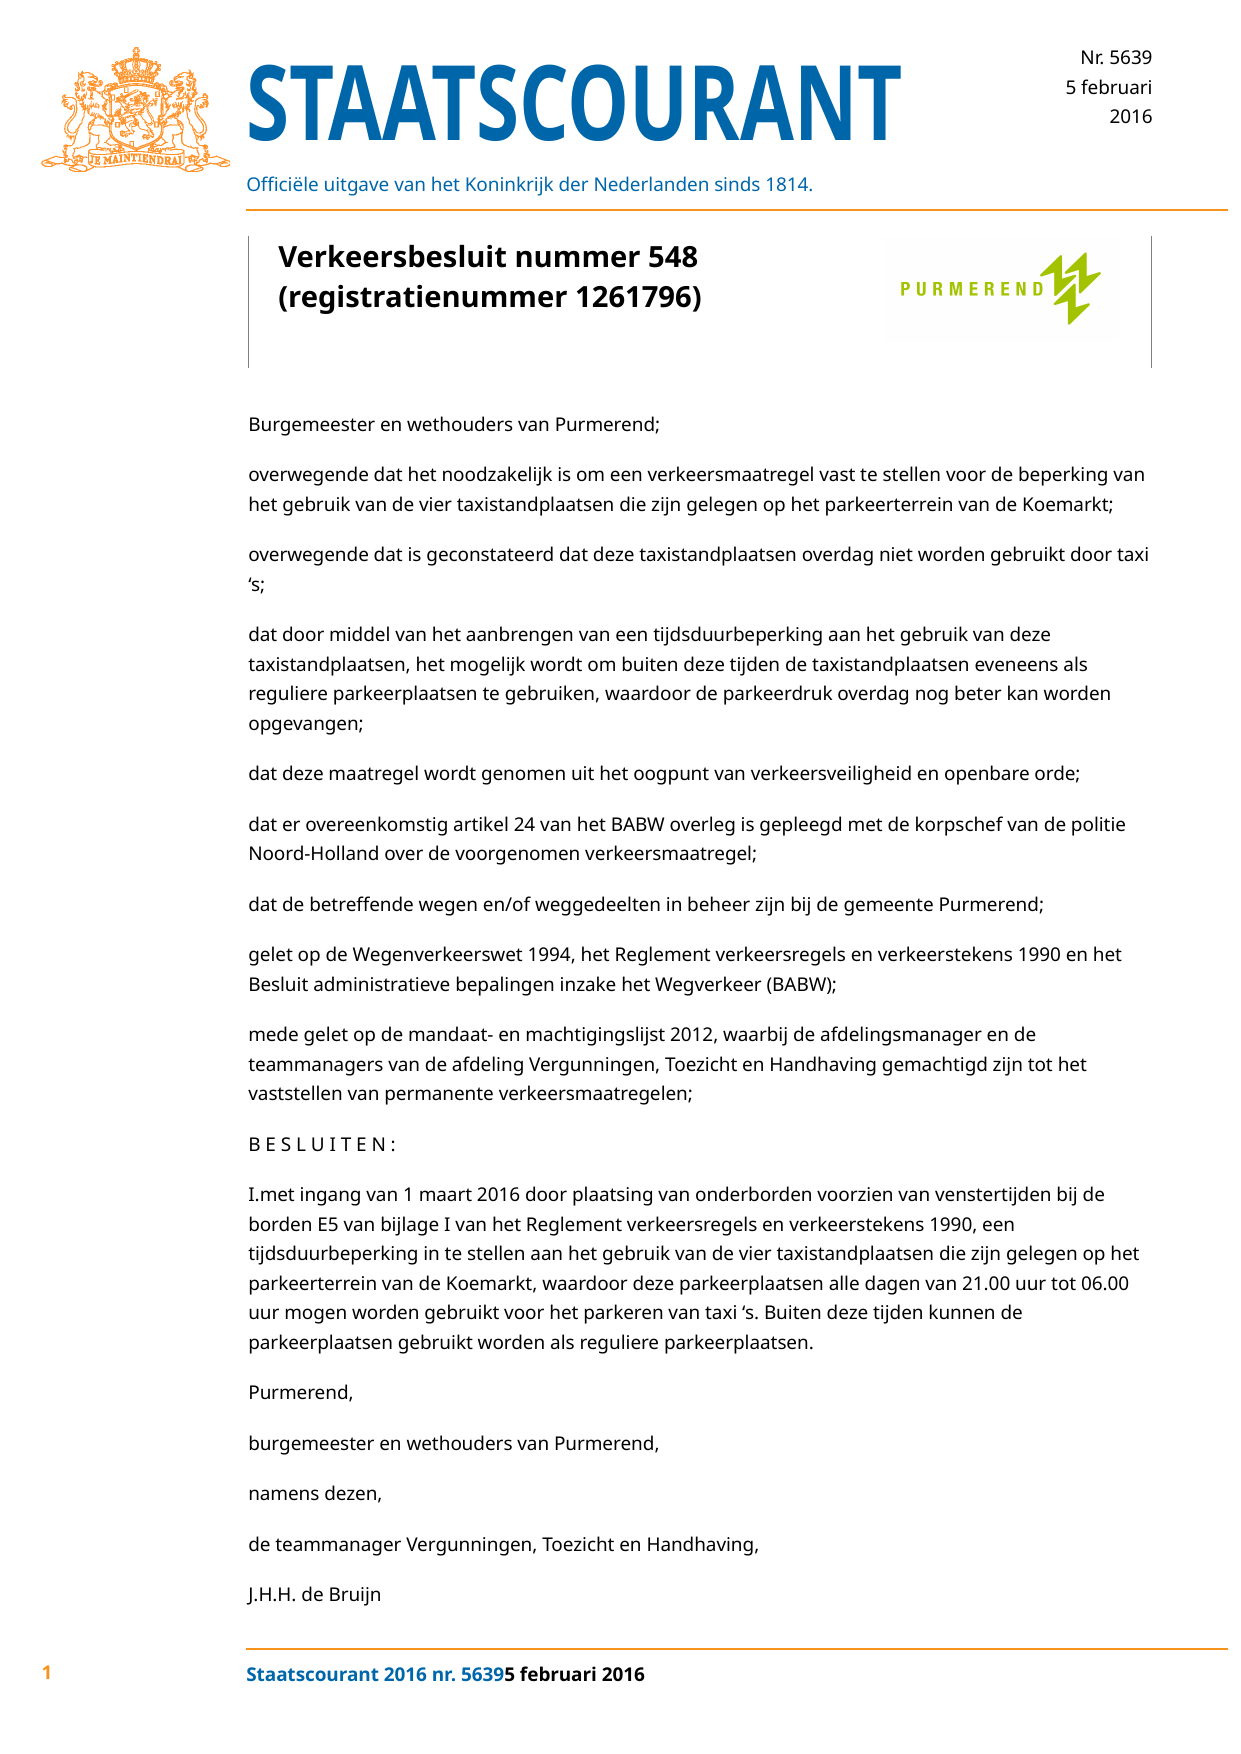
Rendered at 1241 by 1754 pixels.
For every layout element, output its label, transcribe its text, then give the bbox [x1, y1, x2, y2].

text dat er overeenkomstig artikel 24 van het BABW overleg is gepleegd met de korpschef van de politie Noord-Holland over de voorgenomen verkeersmaatregel; [248, 811, 1152, 866]
text burgemeester en wethouders van Purmerend, [248, 1430, 1152, 1456]
table_header Verkeersbesluit nummer 548 (registratienummer 1261796) [249, 236, 850, 368]
picture [882, 236, 1119, 342]
text dat door middel van het aanbrengen van een tijdsduurbeperking aan het gebruik van deze taxistandplaatsen, het mogelijk wordt om buiten deze tijden de taxistandplaatsen eveneens als reguliere parkeerplaatsen te gebruiken, waardoor de parkeerdruk overdag nog beter kan worden opgevangen; [248, 621, 1152, 736]
text dat deze maatregel wordt genomen uit het oogpunt van verkeersveiligheid en openbare orde; [248, 760, 1152, 786]
text I.met ingang van 1 maart 2016 door plaatsing van onderborden voorzien van venstertijden bij de borden E5 van bijlage I van het Reglement verkeersregels en verkeerstekens 1990, een tijdsduurbeperking in te stellen aan het gebruik van de vier taxistandplaatsen die zijn gelegen op het parkeerterrein van de Koemarkt, waardoor deze parkeerplaatsen alle dagen van 21.00 uur tot 06.00 uur mogen worden gebruikt voor het parkeren van taxi ‘s. Buiten deze tijden kunnen de parkeerplaatsen gebruikt worden als reguliere parkeerplaatsen. [248, 1181, 1152, 1355]
text J.H.H. de Bruijn [248, 1581, 1152, 1607]
text Burgemeester en wethouders van Purmerend; [248, 411, 1152, 437]
text overwegende dat het noodzakelijk is om een verkeersmaatregel vast te stellen voor de beperking van het gebruik van de vier taxistandplaatsen die zijn gelegen op het parkeerterrein van de Koemarkt; [248, 461, 1152, 517]
text gelet op de Wegenverkeerswet 1994, het Reglement verkeersregels en verkeerstekens 1990 en het Besluit administratieve bepalingen inzake het Wegverkeer (BABW); [248, 941, 1152, 997]
text namens dezen, [248, 1480, 1152, 1506]
table_header [850, 236, 1151, 368]
text B E S L U I T E N : [248, 1131, 1152, 1157]
text mede gelet op de mandaat- en machtigingslijst 2012, waarbij de afdelingsmanager en de teammanagers van de afdeling Vergunningen, Toezicht en Handhaving gemachtigd zijn tot het vaststellen van permanente verkeersmaatregelen; [248, 1021, 1152, 1106]
text de teammanager Vergunningen, Toezicht en Handhaving, [248, 1531, 1152, 1557]
text overwegende dat is geconstateerd dat deze taxistandplaatsen overdag niet worden gebruikt door taxi ‘s; [248, 541, 1152, 597]
picture [41, 47, 231, 172]
text dat de betreffende wegen en/of weggedeelten in beheer zijn bij de gemeente Purmerend; [248, 891, 1152, 917]
text Purmerend, [248, 1379, 1152, 1405]
